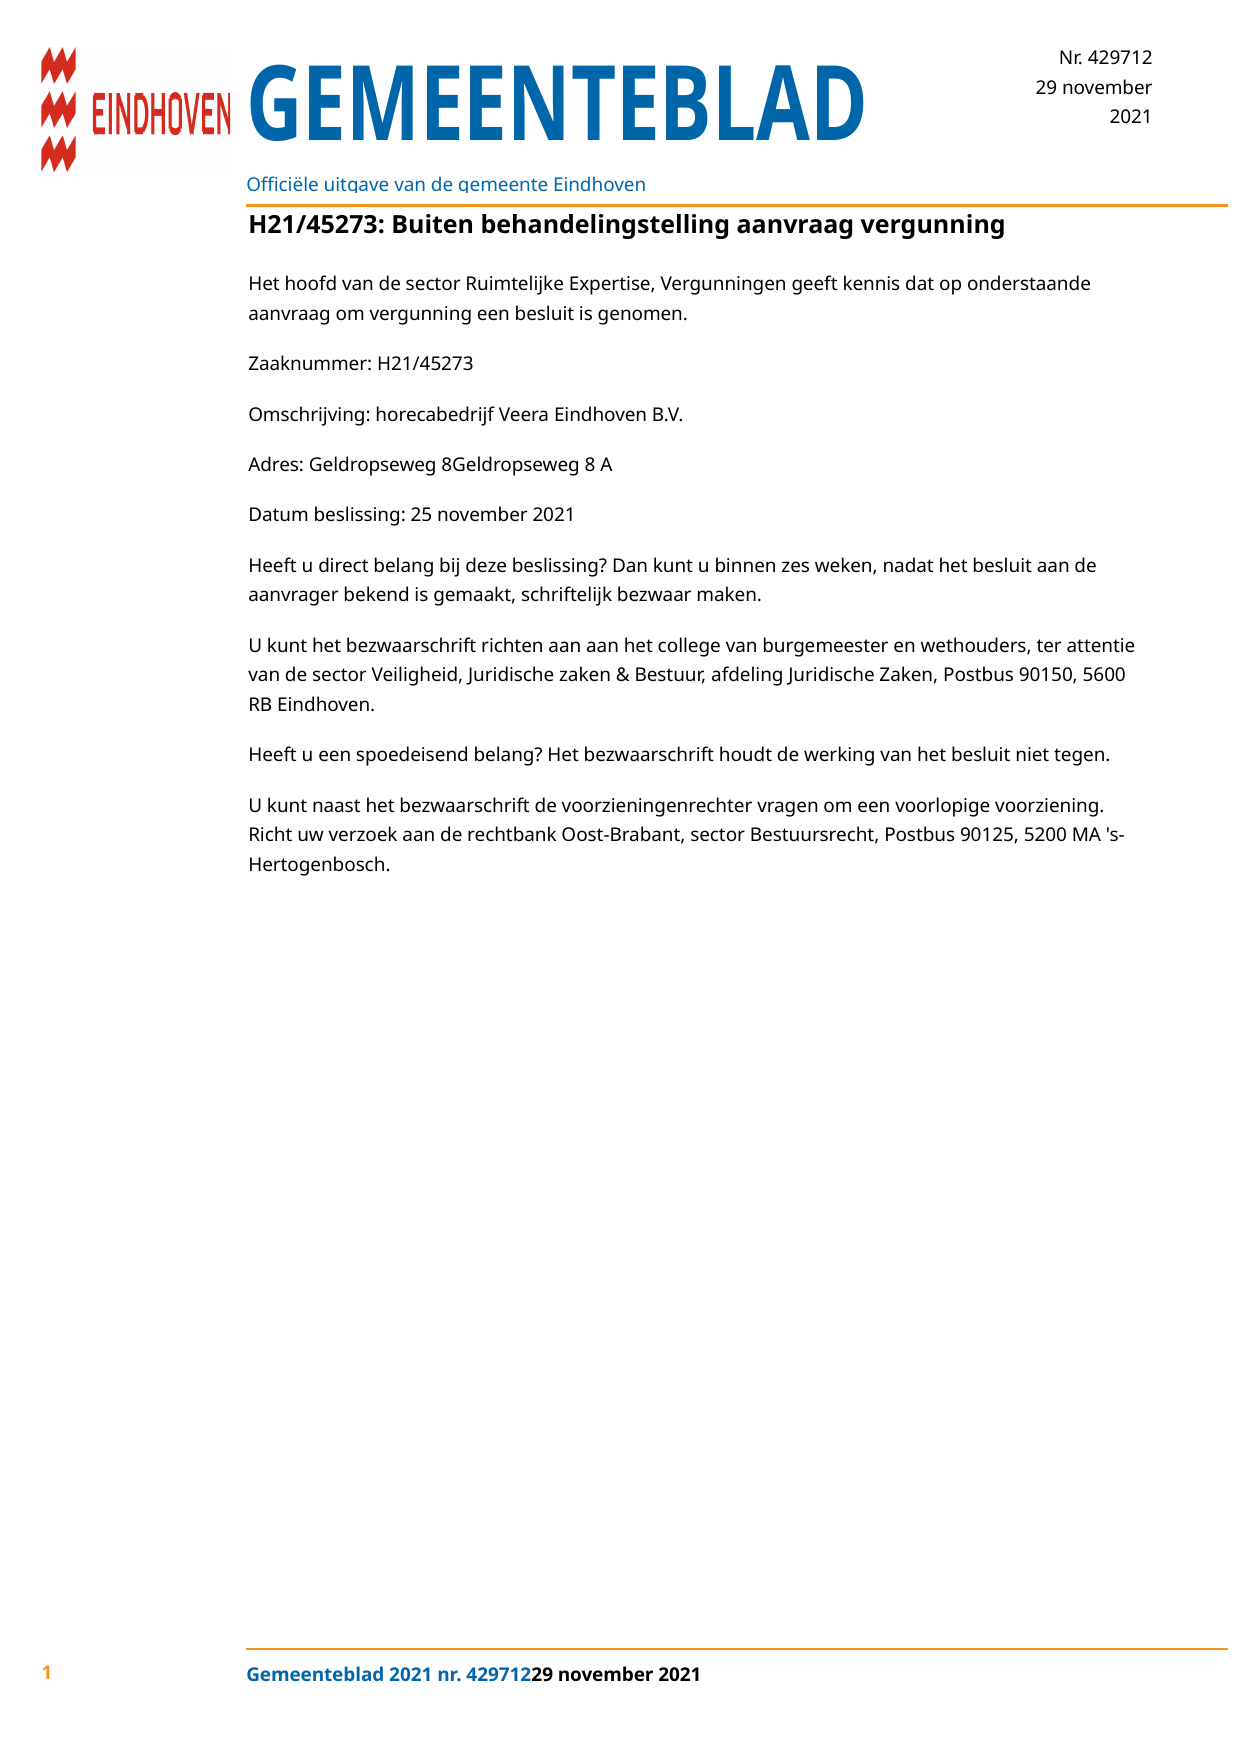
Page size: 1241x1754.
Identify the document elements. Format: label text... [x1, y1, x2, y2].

text Datum beslissing: 25 november 2021 [248, 502, 1152, 527]
text Heeft u direct belang bij deze beslissing? Dan kunt u binnen zes weken, nadat het besluit aan de aanvrager bekend is gemaakt, schriftelijk bezwaar maken. [248, 552, 1152, 607]
text Omschrijving: horecabedrijf Veera Eindhoven B.V. [248, 401, 1152, 426]
text H21/45273: Buiten behandelingstelling aanvraag vergunning [248, 207, 1152, 241]
text Adres: Geldropseweg 8Geldropseweg 8 A [248, 451, 1152, 477]
text U kunt het bezwaarschrift richten aan aan het college van burgemeester en wethouders, ter attentie van de sector Veiligheid, Juridische zaken & Bestuur, afdeling Juridische Zaken, Postbus 90150, 5600 RB Eindhoven. [248, 632, 1152, 717]
text Zaaknummer: H21/45273 [248, 350, 1152, 376]
text Het hoofd van de sector Ruimtelijke Expertise, Vergunningen geeft kennis dat op onderstaande aanvraag om vergunning een besluit is genomen. [248, 270, 1152, 326]
text Heeft u een spoedeisend belang? Het bezwaarschrift houdt de werking van het besluit niet tegen. [248, 742, 1152, 767]
text U kunt naast het bezwaarschrift de voorzieningenrechter vragen om een voorlopige voorziening. Richt uw verzoek aan de rechtbank Oost-Brabant, sector Bestuursrecht, Postbus 90125, 5200 MA 's-Hertogenbosch. [248, 792, 1152, 877]
picture [41, 47, 231, 172]
